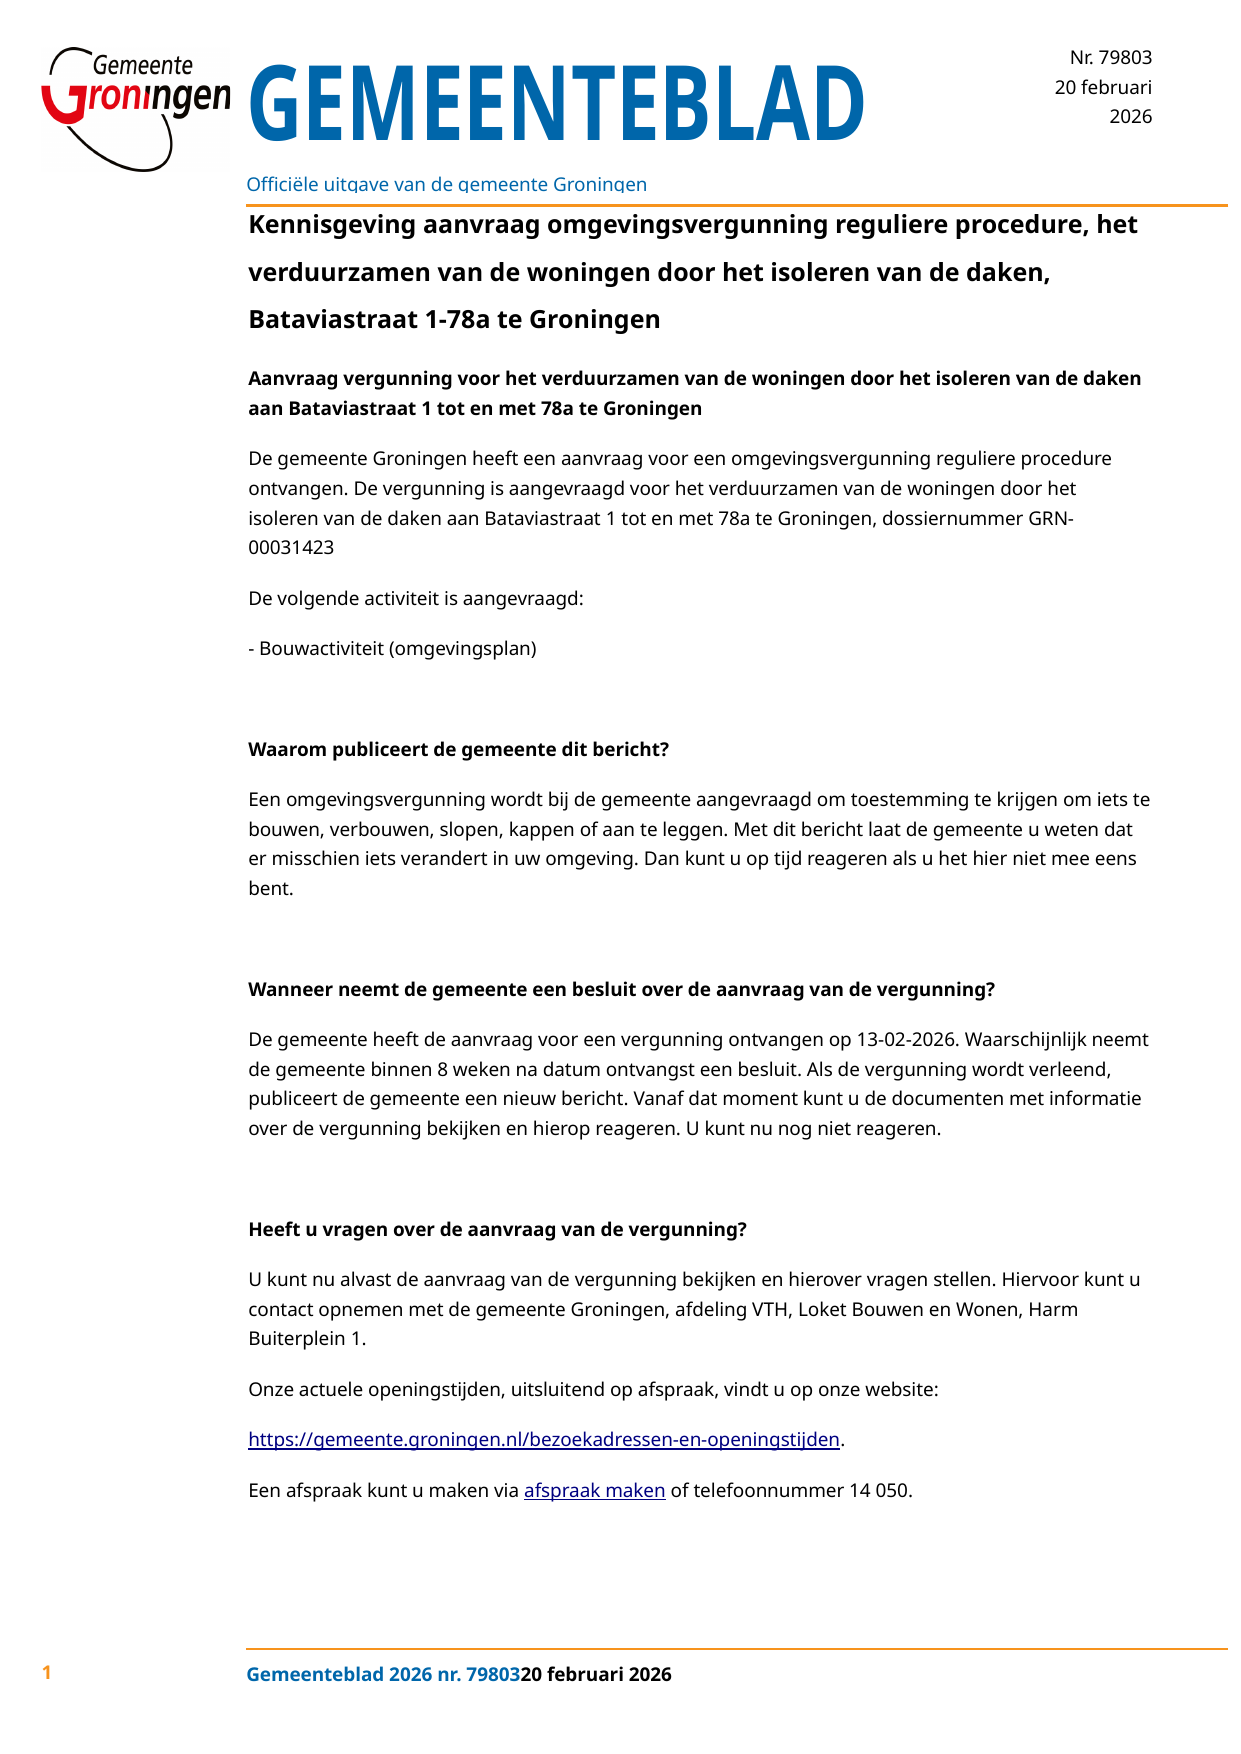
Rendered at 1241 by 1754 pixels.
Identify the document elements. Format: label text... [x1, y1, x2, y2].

text https://gemeente.groningen.nl/bezoekadressen-en-openingstijden. [248, 1426, 1152, 1452]
text Waarom publiceert de gemeente dit bericht? [248, 736, 1152, 762]
text Heeft u vragen over de aanvraag van de vergunning? [248, 1216, 1152, 1242]
text De volgende activiteit is aangevraagd: [248, 585, 1152, 610]
text - Bouwactiviteit (omgevingsplan) [248, 635, 1152, 661]
text De gemeente heeft de aanvraag voor een vergunning ontvangen op 13-02-2026. Waarschijnlijk neemt de gemeente binnen 8 weken na datum ontvangst een besluit. Als de vergunning wordt verleend, publiceert de gemeente een nieuw bericht. Vanaf dat moment kunt u de documenten met informatie over de vergunning bekijken en hierop reageren. U kunt nu nog niet reageren. [248, 1026, 1152, 1141]
text Onze actuele openingstijden, uitsluitend op afspraak, vindt u op onze website: [248, 1376, 1152, 1402]
text Wanneer neemt de gemeente een besluit over de aanvraag van de vergunning? [248, 976, 1152, 1002]
text De gemeente Groningen heeft een aanvraag voor een omgevingsvergunning reguliere procedure ontvangen. De vergunning is aangevraagd voor het verduurzamen van de woningen door het isoleren van de daken aan Bataviastraat 1 tot en met 78a te Groningen, dossiernummer GRN-00031423 [248, 446, 1152, 560]
text Een afspraak kunt u maken via afspraak maken of telefoonnummer 14 050. [248, 1477, 1152, 1502]
text Een omgevingsvergunning wordt bij de gemeente aangevraagd om toestemming te krijgen om iets te bouwen, verbouwen, slopen, kappen of aan te leggen. Met dit bericht laat de gemeente u weten dat er misschien iets verandert in uw omgeving. Dan kunt u op tijd reageren als u het hier niet mee eens bent. [248, 786, 1152, 901]
picture [41, 47, 231, 172]
text U kunt nu alvast de aanvraag van de vergunning bekijken en hierover vragen stellen. Hiervoor kunt u contact opnemen met de gemeente Groningen, afdeling VTH, Loket Bouwen en Wonen, Harm Buiterplein 1. [248, 1266, 1152, 1351]
text Kennisgeving aanvraag omgevingsvergunning reguliere procedure, het verduurzamen van de woningen door het isoleren van de daken, Bataviastraat 1-78a te Groningen [248, 207, 1152, 336]
text Aanvraag vergunning voor het verduurzamen van de woningen door het isoleren van de daken aan Bataviastraat 1 tot en met 78a te Groningen [248, 366, 1152, 421]
